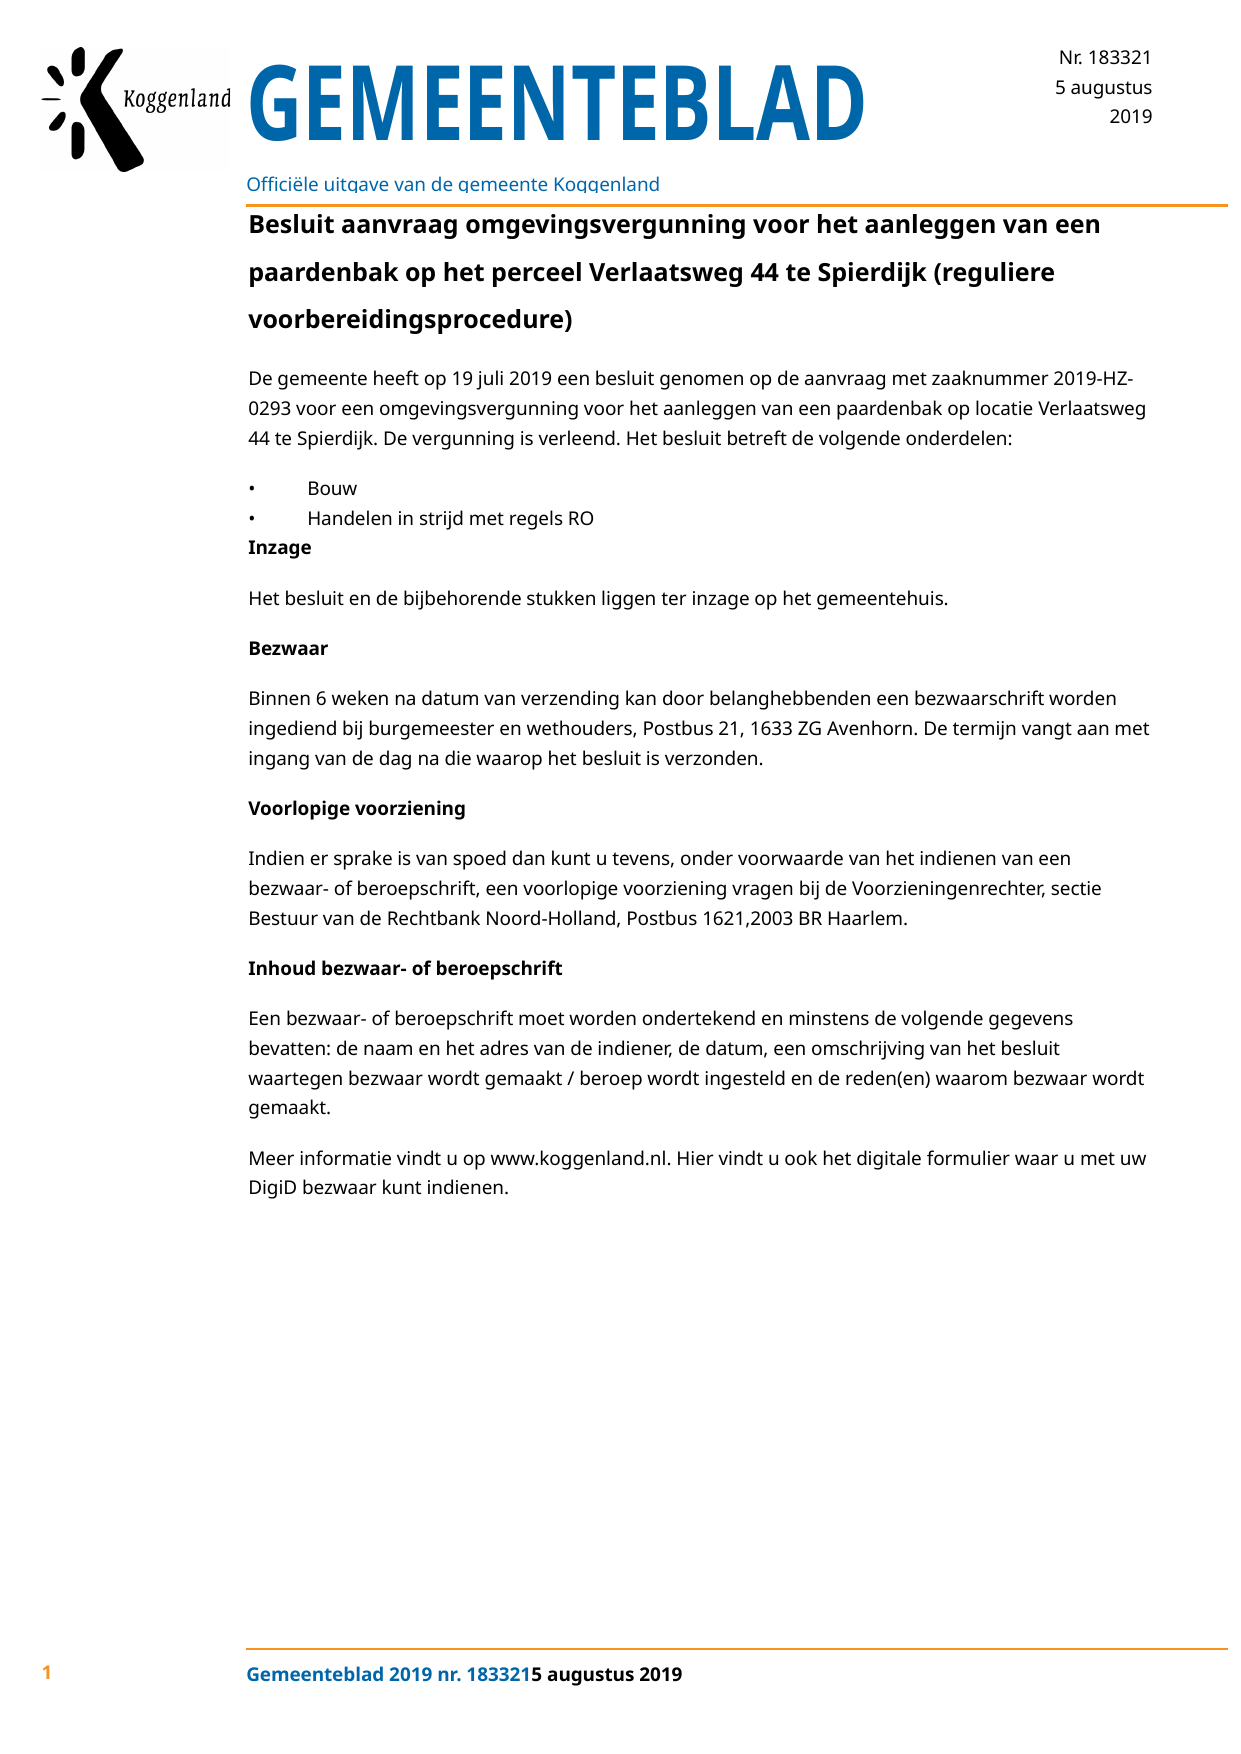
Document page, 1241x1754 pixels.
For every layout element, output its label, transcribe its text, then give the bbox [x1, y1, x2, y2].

text Een bezwaar- of beroepschrift moet worden ondertekend en minstens de volgende gegevens bevatten: de naam en het adres van de indiener, de datum, een omschrijving van het besluit waartegen bezwaar wordt gemaakt / beroep wordt ingesteld en de reden(en) waarom bezwaar wordt gemaakt. [248, 1006, 1152, 1120]
text Het besluit en de bijbehorende stukken liggen ter inzage op het gemeentehuis. [248, 585, 1152, 610]
list Bouw [248, 475, 1152, 501]
text Besluit aanvraag omgevingsvergunning voor het aanleggen van een paardenbak op het perceel Verlaatsweg 44 te Spierdijk (reguliere voorbereidingsprocedure) [248, 207, 1152, 336]
text Meer informatie vindt u op www.koggenland.nl. Hier vindt u ook het digitale formulier waar u met uw DigiD bezwaar kunt indienen. [248, 1145, 1152, 1200]
text Indien er sprake is van spoed dan kunt u tevens, onder voorwaarde van het indienen van een bezwaar- of beroepschrift, een voorlopige voorziening vragen bij de Voorzieningenrechter, sectie Bestuur van de Rechtbank Noord-Holland, Postbus 1621,2003 BR Haarlem. [248, 846, 1152, 930]
text Binnen 6 weken na datum van verzending kan door belanghebbenden een bezwaarschrift worden ingediend bij burgemeester en wethouders, Postbus 21, 1633 ZG Avenhorn. De termijn vangt aan met ingang van de dag na die waarop het besluit is verzonden. [248, 686, 1152, 770]
text De gemeente heeft op 19 juli 2019 een besluit genomen op de aanvraag met zaaknummer 2019-HZ-0293 voor een omgevingsvergunning voor het aanleggen van een paardenbak op locatie Verlaatsweg 44 te Spierdijk. De vergunning is verleend. Het besluit betreft de volgende onderdelen: [248, 366, 1152, 450]
text Inzage [248, 534, 1152, 560]
picture [41, 47, 231, 172]
text Bezwaar [248, 635, 1152, 661]
list Handelen in strijd met regels RO [248, 505, 1152, 530]
text Voorlopige voorziening [248, 795, 1152, 821]
text Inhoud bezwaar- of beroepschrift [248, 955, 1152, 981]
